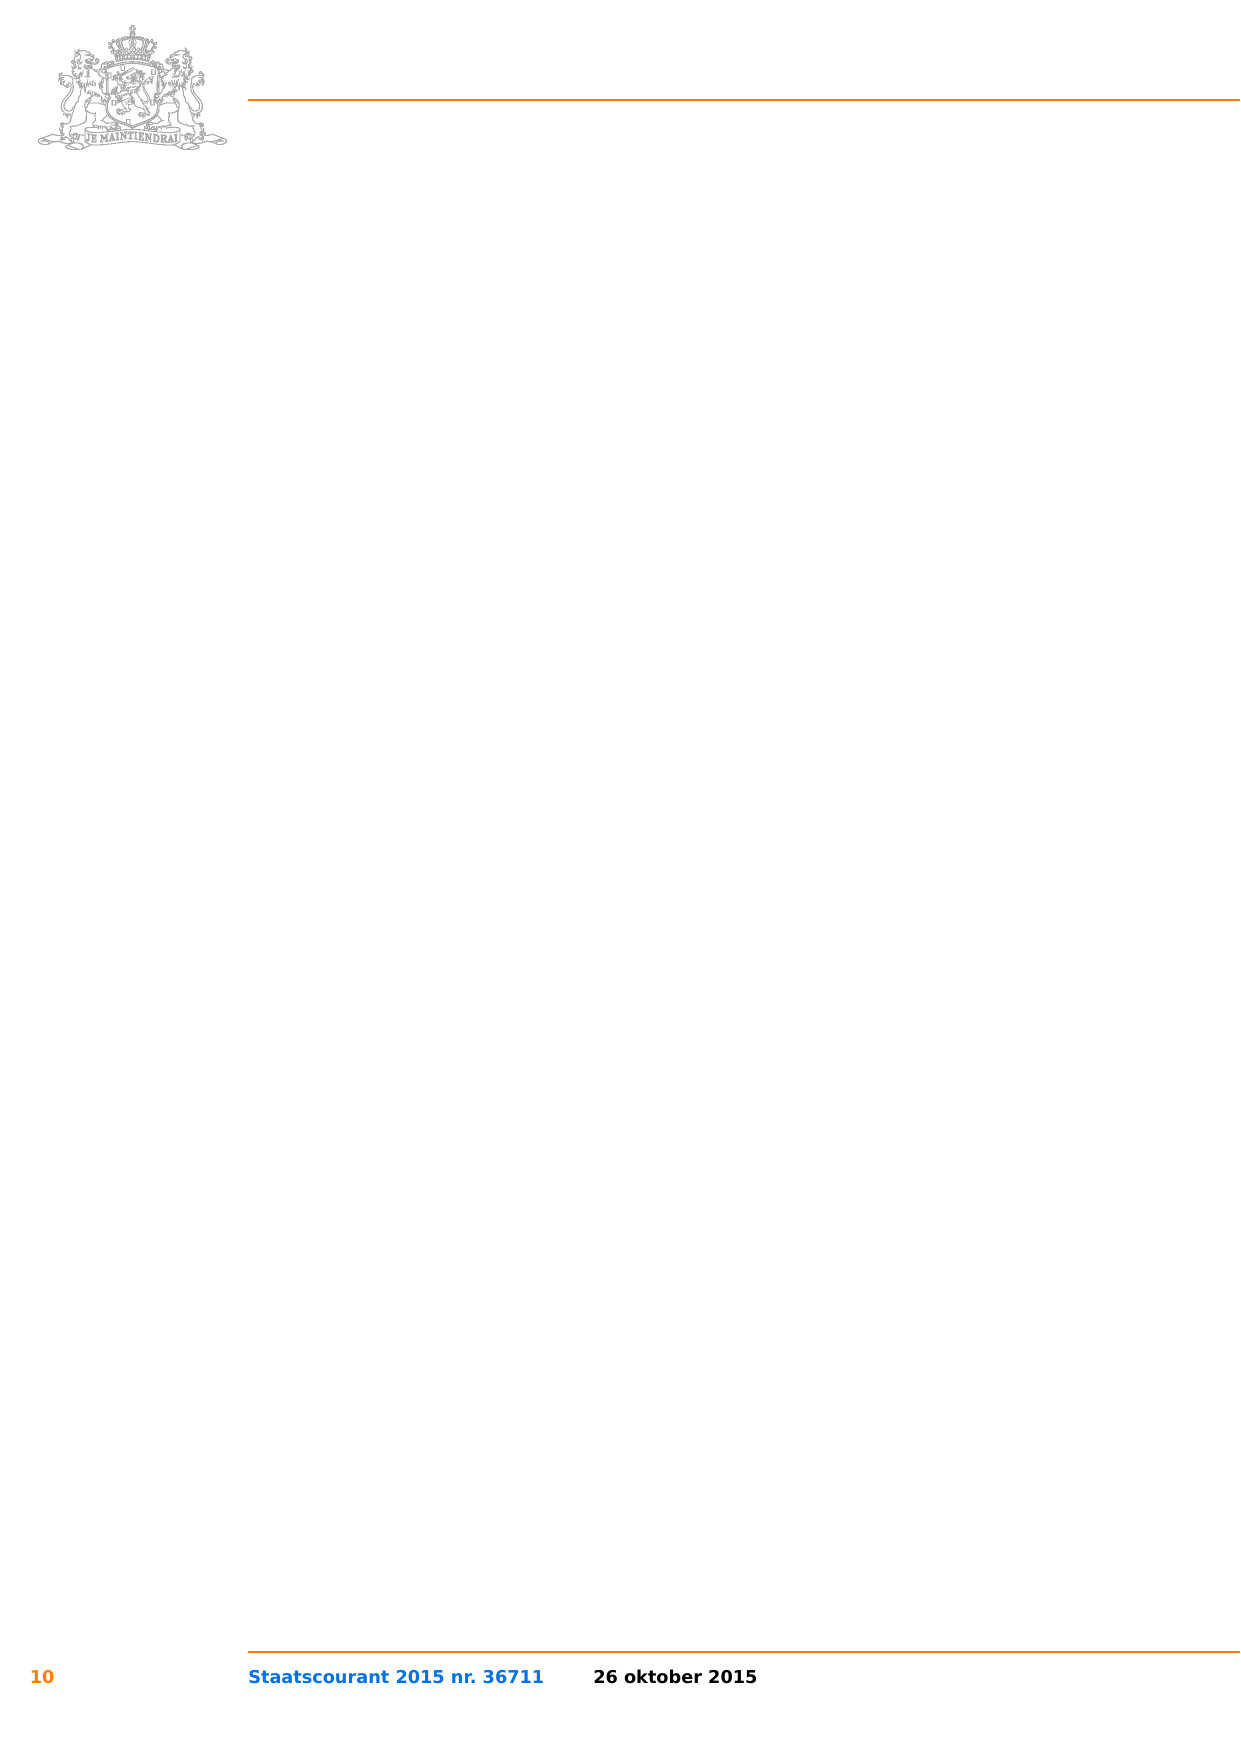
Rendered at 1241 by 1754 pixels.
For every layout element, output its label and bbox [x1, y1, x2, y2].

picture [38, 25, 227, 150]
